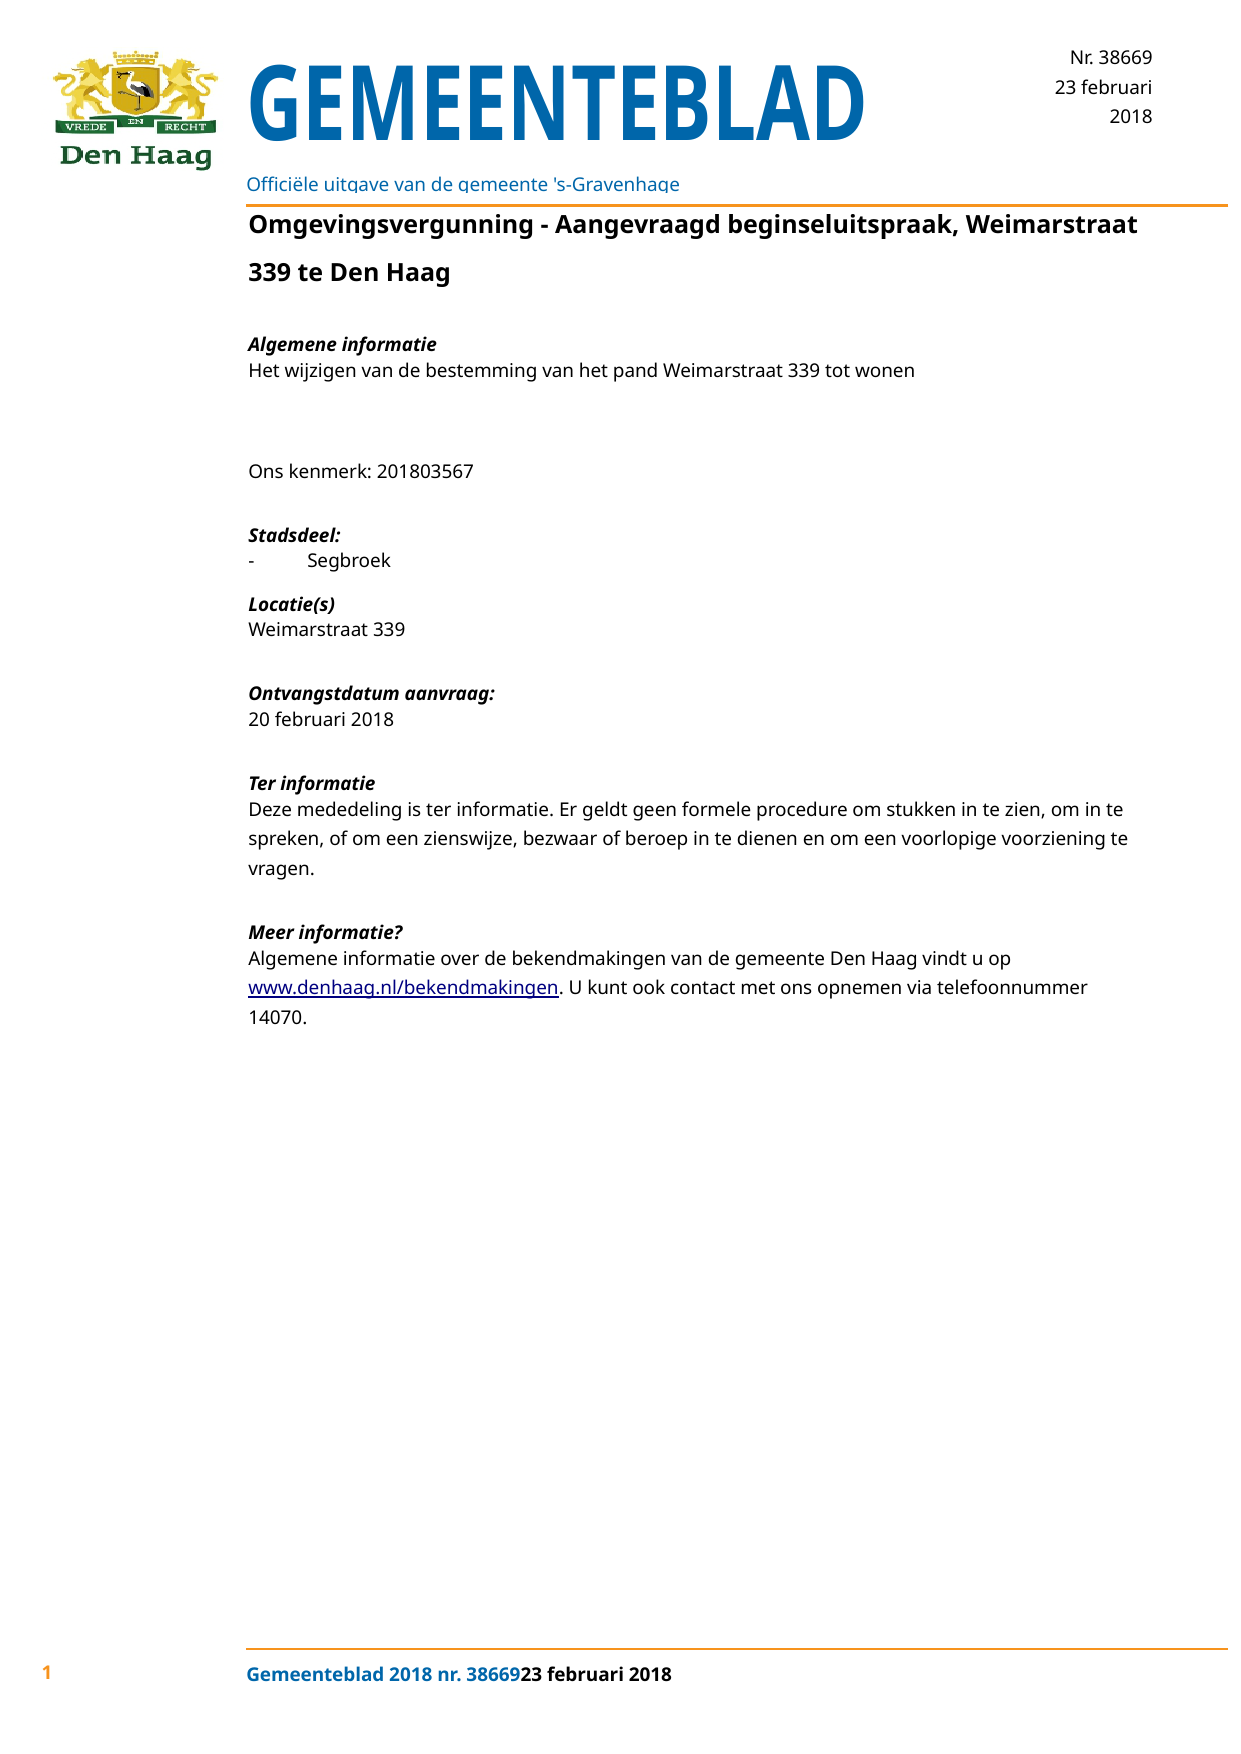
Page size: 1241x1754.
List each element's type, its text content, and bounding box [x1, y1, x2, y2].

text Het wijzigen van de bestemming van het pand Weimarstraat 339 tot wonen [248, 357, 1152, 383]
text 20 februari 2018 [248, 706, 1152, 732]
text Ter informatie [248, 770, 1152, 796]
list Segbroek [248, 548, 1152, 573]
text Locatie(s) [248, 591, 1152, 617]
text Algemene informatie [248, 331, 1152, 357]
text Stadsdeel: [248, 522, 1152, 548]
text Omgevingsvergunning - Aangevraagd beginseluitspraak, Weimarstraat 339 te Den Haag [248, 207, 1152, 288]
text Meer informatie? [248, 919, 1152, 945]
text Deze mededeling is ter informatie. Er geldt geen formele procedure om stukken in te zien, om in te spreken, of om een zienswijze, bezwaar of beroep in te dienen en om een voorlopige voorziening te vragen. [248, 796, 1152, 881]
text Algemene informatie over de bekendmakingen van de gemeente Den Haag vindt u op www.denhaag.nl/bekendmakingen. U kunt ook contact met ons opnemen via telefoonnummer 14070. [248, 945, 1152, 1030]
text Weimarstraat 339 [248, 617, 1152, 642]
text Ons kenmerk: 201803567 [248, 458, 1152, 484]
text Ontvangstdatum aanvraag: [248, 681, 1152, 706]
picture [41, 47, 231, 172]
